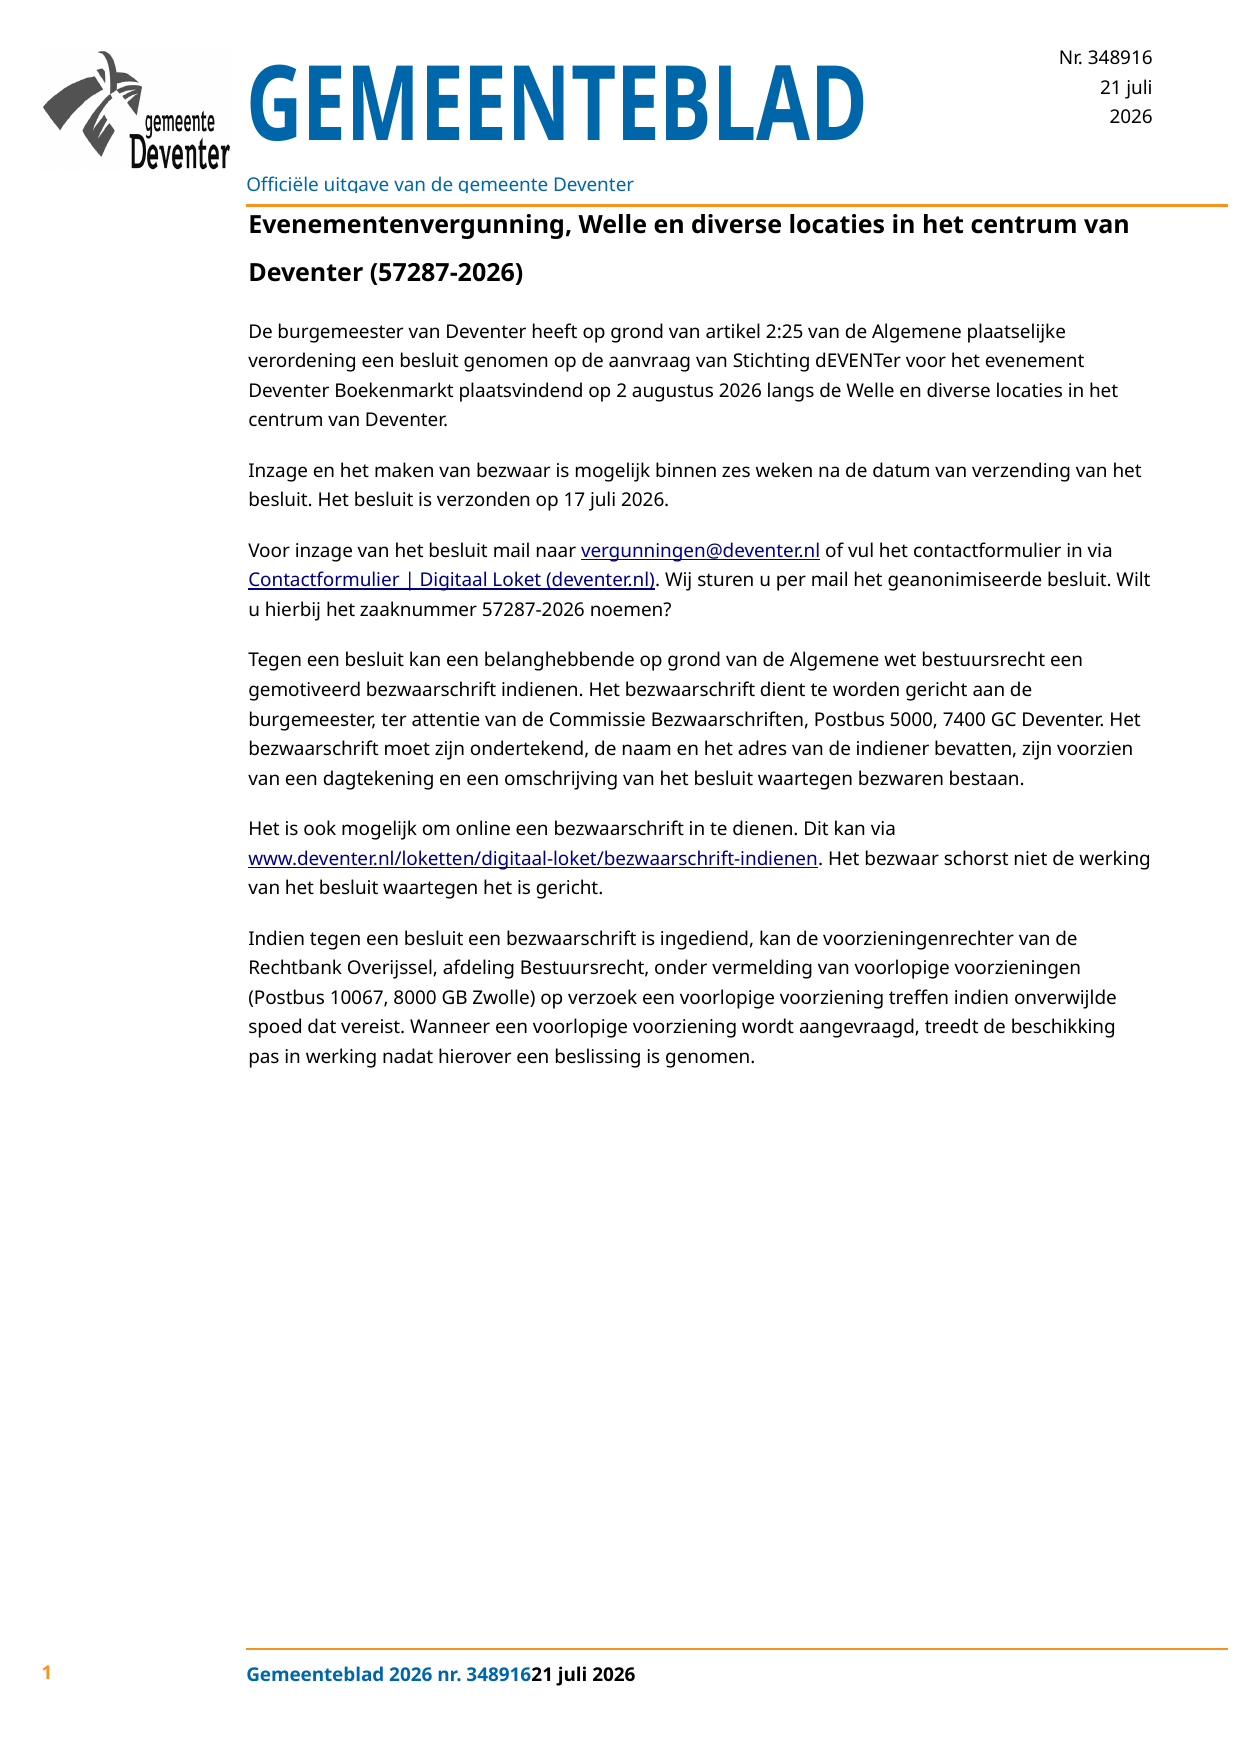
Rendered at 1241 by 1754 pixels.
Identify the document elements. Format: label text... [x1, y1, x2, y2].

text Inzage en het maken van bezwaar is mogelijk binnen zes weken na de datum van verzending van het besluit. Het besluit is verzonden op 17 juli 2026. [248, 457, 1152, 512]
text Indien tegen een besluit een bezwaarschrift is ingediend, kan de voorzieningenrechter van de Rechtbank Overijssel, afdeling Bestuursrecht, onder vermelding van voorlopige voorzieningen (Postbus 10067, 8000 GB Zwolle) op verzoek een voorlopige voorziening treffen indien onverwijlde spoed dat vereist. Wanneer een voorlopige voorziening wordt aangevraagd, treedt de beschikking pas in werking nadat hierover een beslissing is genomen. [248, 925, 1152, 1069]
text Voor inzage van het besluit mail naar vergunningen@deventer.nl of vul het contactformulier in via Contactformulier | Digitaal Loket (deventer.nl). Wij sturen u per mail het geanonimiseerde besluit. Wilt u hierbij het zaaknummer 57287-2026 noemen? [248, 537, 1152, 622]
text Evenementenvergunning, Welle en diverse locaties in het centrum van Deventer (57287-2026) [248, 207, 1152, 288]
text Tegen een besluit kan een belanghebbende op grond van de Algemene wet bestuursrecht een gemotiveerd bezwaarschrift indienen. Het bezwaarschrift dient te worden gericht aan de burgemeester, ter attentie van de Commissie Bezwaarschriften, Postbus 5000, 7400 GC Deventer. Het bezwaarschrift moet zijn ondertekend, de naam en het adres van de indiener bevatten, zijn voorzien van een dagtekening en een omschrijving van het besluit waartegen bezwaren bestaan. [248, 647, 1152, 791]
text De burgemeester van Deventer heeft op grond van artikel 2:25 van de Algemene plaatselijke verordening een besluit genomen op de aanvraag van Stichting dEVENTer voor het evenement Deventer Boekenmarkt plaatsvindend op 2 augustus 2026 langs de Welle en diverse locaties in het centrum van Deventer. [248, 318, 1152, 432]
picture [41, 47, 231, 172]
text Het is ook mogelijk om online een bezwaarschrift in te dienen. Dit kan via www.deventer.nl/loketten/digitaal-loket/bezwaarschrift-indienen. Het bezwaar schorst niet de werking van het besluit waartegen het is gericht. [248, 815, 1152, 900]
